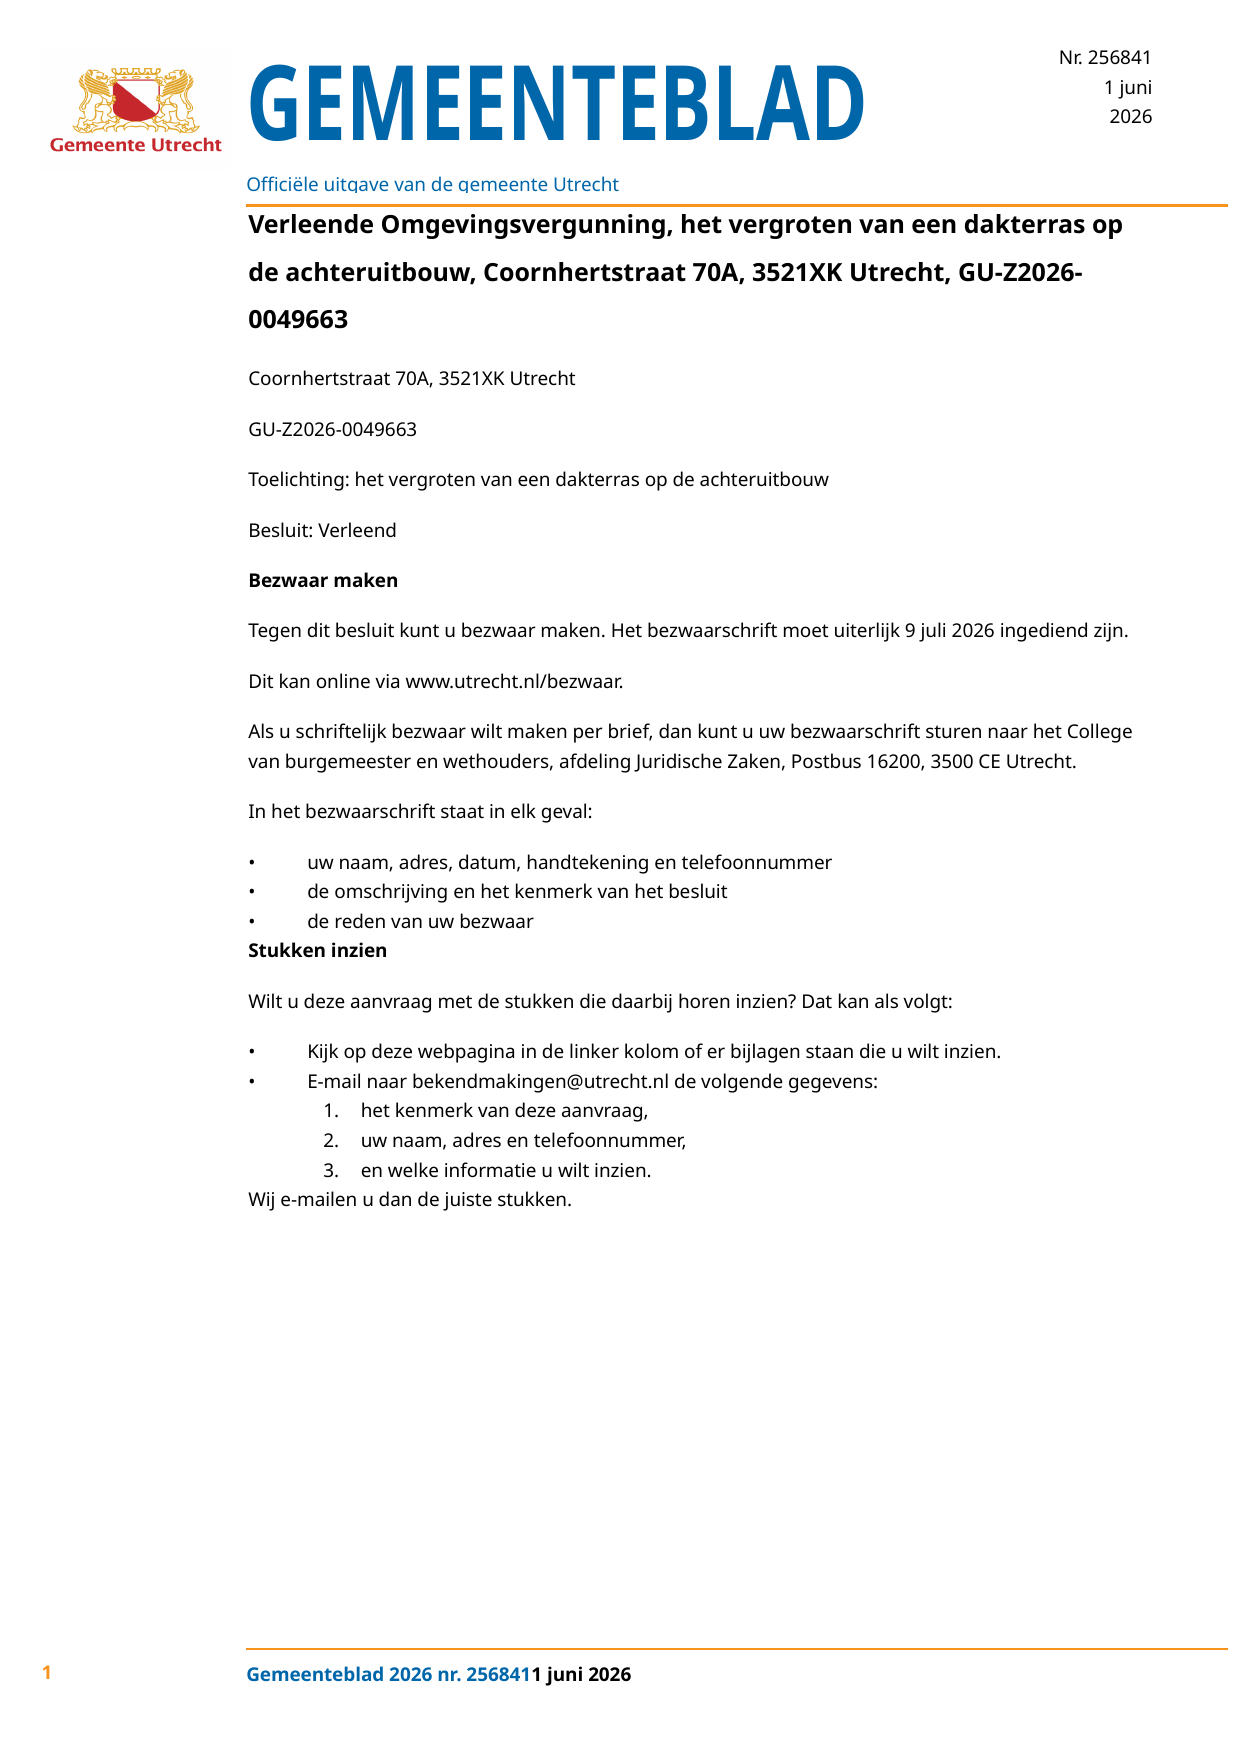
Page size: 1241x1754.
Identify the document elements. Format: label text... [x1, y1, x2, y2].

text Bezwaar maken [248, 567, 1152, 593]
list het kenmerk van deze aanvraag, [323, 1098, 1152, 1123]
list uw naam, adres, datum, handtekening en telefoonnummer [248, 849, 1152, 874]
text Tegen dit besluit kunt u bezwaar maken. Het bezwaarschrift moet uiterlijk 9 juli 2026 ingediend zijn. [248, 618, 1152, 643]
text Dit kan online via www.utrecht.nl/bezwaar. [248, 668, 1152, 694]
text Verleende Omgevingsvergunning, het vergroten van een dakterras op de achteruitbouw, Coornhertstraat 70A, 3521XK Utrecht, GU-Z2026-0049663 [248, 207, 1152, 336]
text Besluit: Verleend [248, 517, 1152, 542]
text Wij e-mailen u dan de juiste stukken. [248, 1186, 1152, 1212]
picture [41, 47, 231, 172]
text Als u schriftelijk bezwaar wilt maken per brief, dan kunt u uw bezwaarschrift sturen naar het College van burgemeester en wethouders, afdeling Juridische Zaken, Postbus 16200, 3500 CE Utrecht. [248, 718, 1152, 774]
list en welke informatie u wilt inzien. [323, 1157, 1152, 1182]
text Coornhertstraat 70A, 3521XK Utrecht [248, 366, 1152, 391]
list uw naam, adres en telefoonnummer, [323, 1127, 1152, 1153]
text In het bezwaarschrift staat in elk geval: [248, 798, 1152, 824]
text Wilt u deze aanvraag met de stukken die daarbij horen inzien? Dat kan als volgt: [248, 988, 1152, 1014]
text Toelichting: het vergroten van een dakterras op de achteruitbouw [248, 466, 1152, 492]
list de reden van uw bezwaar [248, 908, 1152, 934]
text GU-Z2026-0049663 [248, 416, 1152, 442]
list de omschrijving en het kenmerk van het besluit [248, 878, 1152, 904]
list E-mail naar bekendmakingen@utrecht.nl de volgende gegevens: [248, 1068, 1152, 1094]
text Stukken inzien [248, 938, 1152, 963]
list Kijk op deze webpagina in de linker kolom of er bijlagen staan die u wilt inzien. [248, 1038, 1152, 1064]
